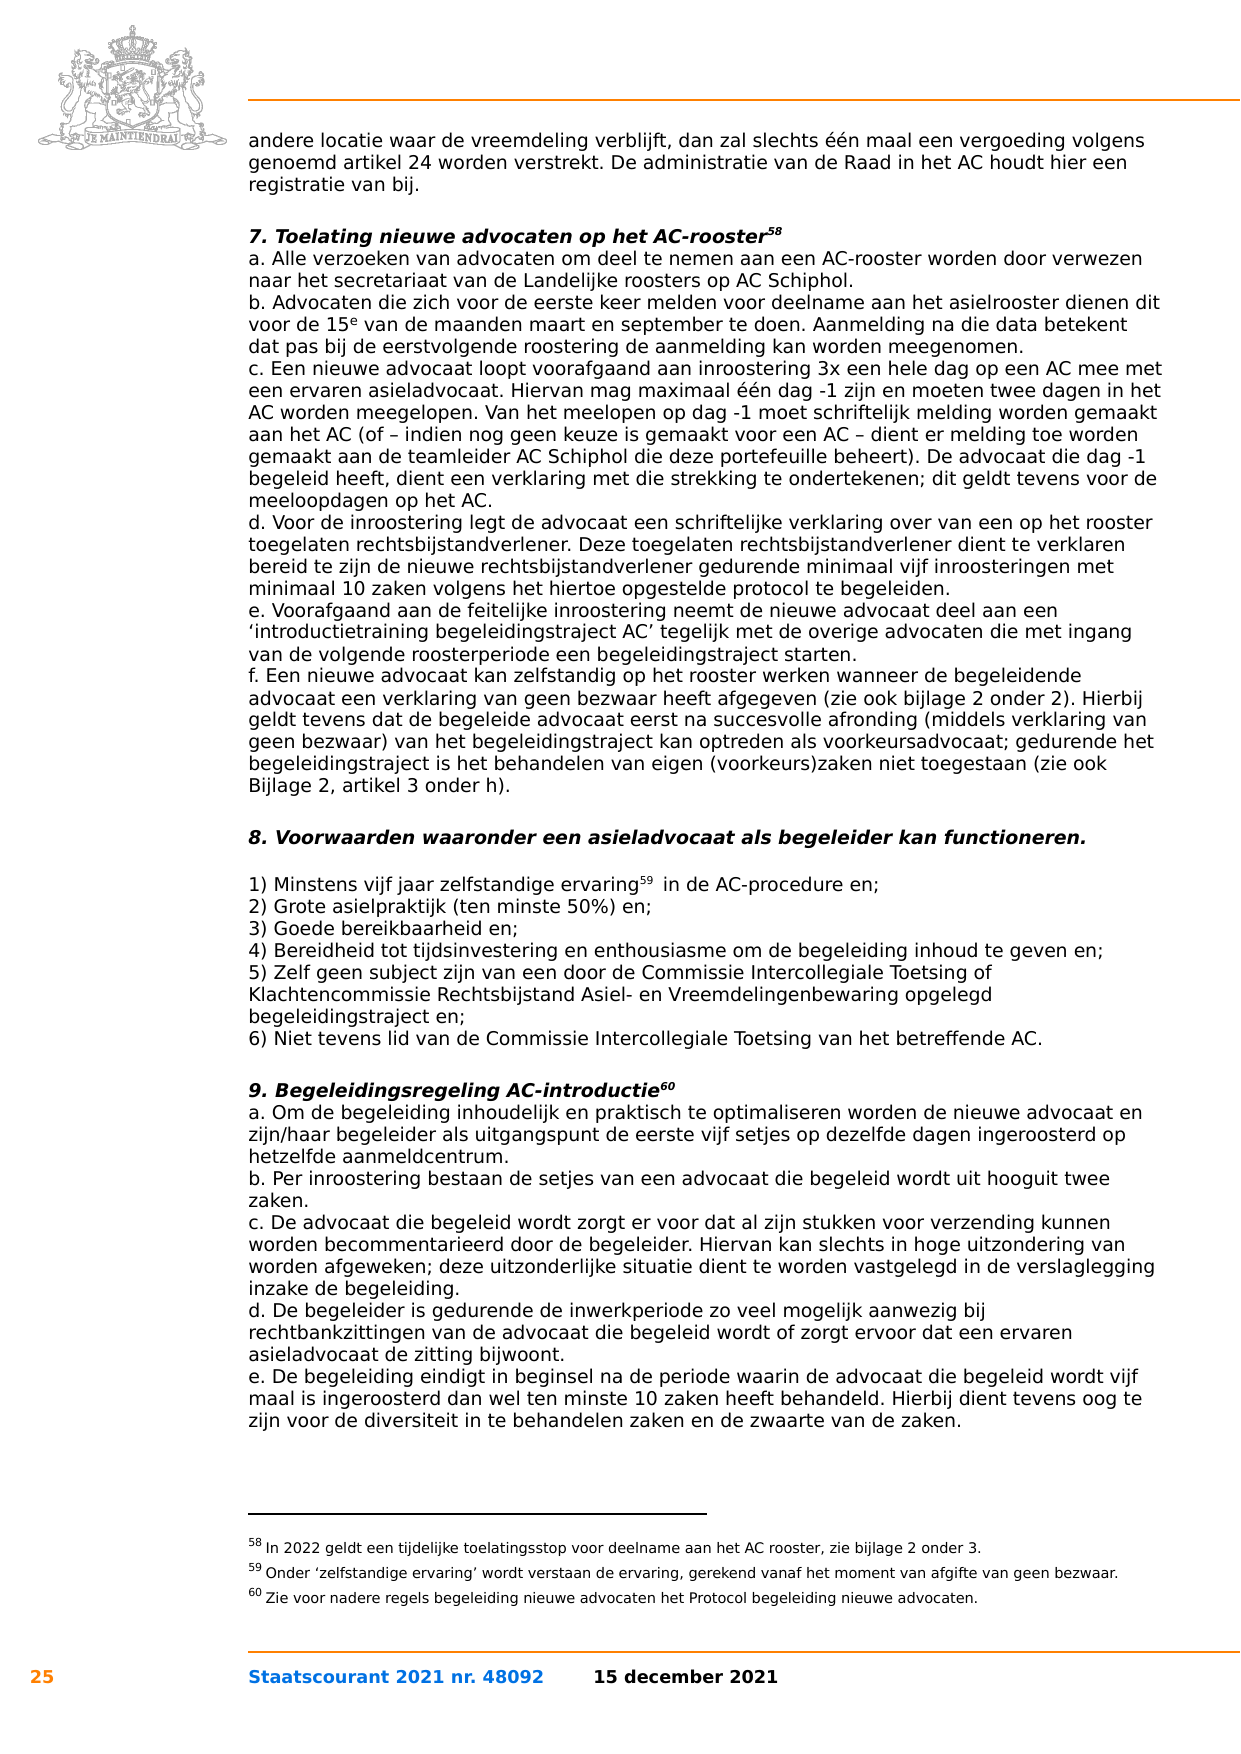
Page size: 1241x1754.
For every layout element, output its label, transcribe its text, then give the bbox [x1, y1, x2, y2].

subtitle 9. Begeleidingsregeling AC-introductie [248, 1080, 1163, 1102]
text 3) Goede bereikbaarheid en; [248, 918, 1163, 940]
picture [38, 25, 227, 150]
subtitle 8. Voorwaarden waaronder een asieladvocaat als begeleider kan functioneren. [248, 827, 1163, 849]
text 2) Grote asielpraktijk (ten minste 50%) en; [248, 896, 1163, 918]
text 1) Minstens vijf jaar zelfstandige ervaring in de AC-procedure en; [248, 874, 1163, 896]
text b. Advocaten die zich voor de eerste keer melden voor deelname aan het asielrooster dienen dit voor de 15e van de maanden maart en september te doen. Aanmelding na die data betekent dat pas bij de eerstvolgende roostering de aanmelding kan worden meegenomen. [248, 292, 1163, 358]
text c. Een nieuwe advocaat loopt voorafgaand aan inroostering 3x een hele dag op een AC mee met een ervaren asieladvocaat. Hiervan mag maximaal één dag -1 zijn en moeten twee dagen in het AC worden meegelopen. Van het meelopen op dag -1 moet schriftelijk melding worden gemaakt aan het AC (of – indien nog geen keuze is gemaakt voor een AC – dient er melding toe worden gemaakt aan de teamleider AC Schiphol die deze portefeuille beheert). De advocaat die dag -1 begeleid heeft, dient een verklaring met die strekking te ondertekenen; dit geldt tevens voor de meeloopdagen op het AC. [248, 358, 1163, 512]
text 4) Bereidheid tot tijdsinvestering en enthousiasme om de begeleiding inhoud te geven en; [248, 940, 1163, 962]
text 6) Niet tevens lid van de Commissie Intercollegiale Toetsing van het betreffende AC. [248, 1028, 1163, 1050]
text d. De begeleider is gedurende de inwerkperiode zo veel mogelijk aanwezig bij rechtbankzittingen van de advocaat die begeleid wordt of zorgt ervoor dat een ervaren asieladvocaat de zitting bijwoont. [248, 1300, 1163, 1366]
text 5) Zelf geen subject zijn van een door de Commissie Intercollegiale Toetsing of Klachtencommissie Rechtsbijstand Asiel- en Vreemdelingenbewaring opgelegd begeleidingstraject en; [248, 962, 1163, 1028]
text Zie voor nadere regels begeleiding nieuwe advocaten het Protocol begeleiding nieuwe advocaten. [248, 1586, 1163, 1608]
text In 2022 geldt een tijdelijke toelatingsstop voor deelname aan het AC rooster, zie bijlage 2 onder 3. [248, 1536, 1163, 1558]
text e. Voorafgaand aan de feitelijke inroostering neemt de nieuwe advocaat deel aan een ‘introductietraining begeleidingstraject AC’ tegelijk met de overige advocaten die met ingang van de volgende roosterperiode een begeleidingstraject starten. [248, 599, 1163, 665]
text d. Voor de inroostering legt de advocaat een schriftelijke verklaring over van een op het rooster toegelaten rechtsbijstandverlener. Deze toegelaten rechtsbijstandverlener dient te verklaren bereid te zijn de nieuwe rechtsbijstandverlener gedurende minimaal vijf inroosteringen met minimaal 10 zaken volgens het hiertoe opgestelde protocol te begeleiden. [248, 512, 1163, 599]
text e. De begeleiding eindigt in beginsel na de periode waarin de advocaat die begeleid wordt vijf maal is ingeroosterd dan wel ten minste 10 zaken heeft behandeld. Hierbij dient tevens oog te zijn voor de diversiteit in te behandelen zaken en de zwaarte van de zaken. [248, 1366, 1163, 1432]
text a. Alle verzoeken van advocaten om deel te nemen aan een AC-rooster worden door verwezen naar het secretariaat van de Landelijke roosters op AC Schiphol. [248, 248, 1163, 292]
text b. Per inroostering bestaan de setjes van een advocaat die begeleid wordt uit hooguit twee zaken. [248, 1168, 1163, 1212]
text f. Een nieuwe advocaat kan zelfstandig op het rooster werken wanneer de begeleidende advocaat een verklaring van geen bezwaar heeft afgegeven (zie ook bijlage 2 onder 2). Hierbij geldt tevens dat de begeleide advocaat eerst na succesvolle afronding (middels verklaring van geen bezwaar) van het begeleidingstraject kan optreden als voorkeursadvocaat; gedurende het begeleidingstraject is het behandelen van eigen (voorkeurs)zaken niet toegestaan (zie ook Bijlage 2, artikel 3 onder h). [248, 665, 1163, 797]
text Onder ‘zelfstandige ervaring’ wordt verstaan de ervaring, gerekend vanaf het moment van afgifte van geen bezwaar. [248, 1561, 1163, 1583]
subtitle 7. Toelating nieuwe advocaten op het AC-rooster [248, 226, 1163, 248]
text a. Om de begeleiding inhoudelijk en praktisch te optimaliseren worden de nieuwe advocaat en zijn/haar begeleider als uitgangspunt de eerste vijf setjes op dezelfde dagen ingeroosterd op hetzelfde aanmeldcentrum. [248, 1102, 1163, 1168]
text andere locatie waar de vreemdeling verblijft, dan zal slechts één maal een vergoeding volgens genoemd artikel 24 worden verstrekt. De administratie van de Raad in het AC houdt hier een registratie van bij. [248, 130, 1163, 196]
text c. De advocaat die begeleid wordt zorgt er voor dat al zijn stukken voor verzending kunnen worden becommentarieerd door de begeleider. Hiervan kan slechts in hoge uitzondering van worden afgeweken; deze uitzonderlijke situatie dient te worden vastgelegd in de verslaglegging inzake de begeleiding. [248, 1212, 1163, 1300]
